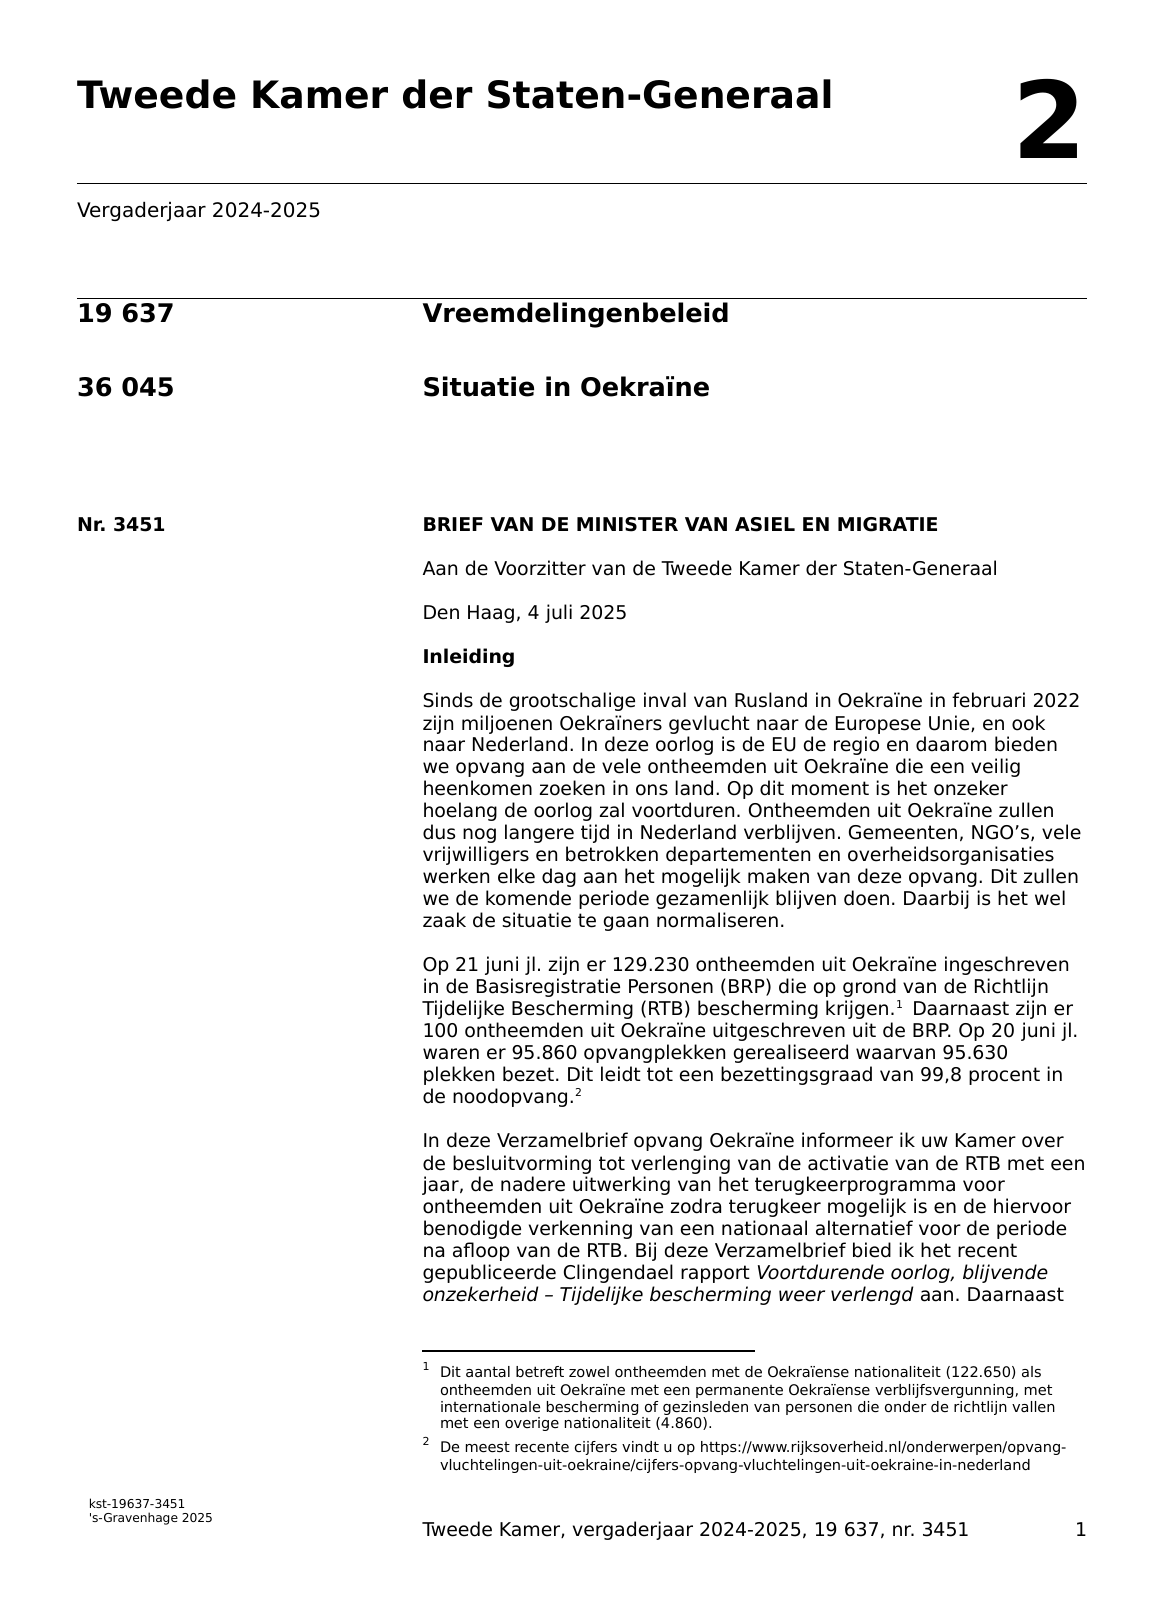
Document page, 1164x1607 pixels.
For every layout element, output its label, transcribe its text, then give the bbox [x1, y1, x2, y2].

text Dit aantal betreft zowel ontheemden met de Oekraïense nationaliteit (122.650) als ontheemden uit Oekraïne met een permanente Oekraïense verblijfsvergunning, met internationale bescherming of gezinsleden van personen die onder de richtlijn vallen met een overige nationaliteit (4.860). [422, 1360, 1087, 1432]
text Den Haag, 4 juli 2025 [422, 602, 1087, 624]
text Aan de Voorzitter van de Tweede Kamer der Staten-Generaal [422, 558, 1087, 580]
text Op 21 juni jl. zijn er 129.230 ontheemden uit Oekraïne ingeschreven in de Basisregistratie Personen (BRP) die op grond van de Richtlijn Tijdelijke Bescherming (RTB) bescherming krijgen. Daarnaast zijn er 100 ontheemden uit Oekraïne uitgeschreven uit de BRP. Op 20 juni jl. waren er 95.860 opvangplekken gerealiseerd waarvan 95.630 plekken bezet. Dit leidt tot een bezettingsgraad van 99,8 procent in de noodopvang. [422, 954, 1087, 1108]
subtitle 19 637 Vreemdelingenbeleid [77, 299, 1087, 329]
text Sinds de grootschalige inval van Rusland in Oekraïne in februari 2022 zijn miljoenen Oekraïners gevlucht naar de Europese Unie, en ook naar Nederland. In deze oorlog is de EU de regio en daarom bieden we opvang aan de vele ontheemden uit Oekraïne die een veilig heenkomen zoeken in ons land. Op dit moment is het onzeker hoelang de oorlog zal voortduren. Ontheemden uit Oekraïne zullen dus nog langere tijd in Nederland verblijven. Gemeenten, NGO’s, vele vrijwilligers en betrokken departementen en overheidsorganisaties werken elke dag aan het mogelijk maken van deze opvang. Dit zullen we de komende periode gezamenlijk blijven doen. Daarbij is het wel zaak de situatie te gaan normaliseren. [422, 690, 1087, 932]
text In deze Verzamelbrief opvang Oekraïne informeer ik uw Kamer over de besluitvorming tot verlenging van de activatie van de RTB met een jaar, de nadere uitwerking van het terugkeerprogramma voor ontheemden uit Oekraïne zodra terugkeer mogelijk is en de hiervoor benodigde verkenning van een nationaal alternatief voor de periode na afloop van de RTB. Bij deze Verzamelbrief bied ik het recent gepubliceerde Clingendael rapport Voortdurende oorlog, blijvende onzekerheid – Tijdelijke bescherming weer verlengd aan. Daarnaast [422, 1130, 1087, 1306]
table_header 2 [886, 59, 1087, 183]
table_cell Vergaderjaar 2024-2025 [77, 184, 1087, 298]
table_header Tweede Kamer der Staten-Generaal [77, 59, 886, 183]
text De meest recente cijfers vindt u op https://www.rijksoverheid.nl/onderwerpen/opvang-vluchtelingen-uit-oekraine/cijfers-opvang-vluchtelingen-uit-oekraine-in-nederland [422, 1435, 1087, 1474]
text 's-Gravenhage 2025 [88, 1511, 323, 1525]
subtitle Inleiding [422, 646, 1087, 668]
subtitle 36 045 Situatie in Oekraïne [77, 373, 1087, 403]
subtitle Nr. 3451 BRIEF VAN DE MINISTER VAN ASIEL EN MIGRATIE [77, 514, 1087, 536]
text kst-19637-3451 [88, 1497, 323, 1511]
